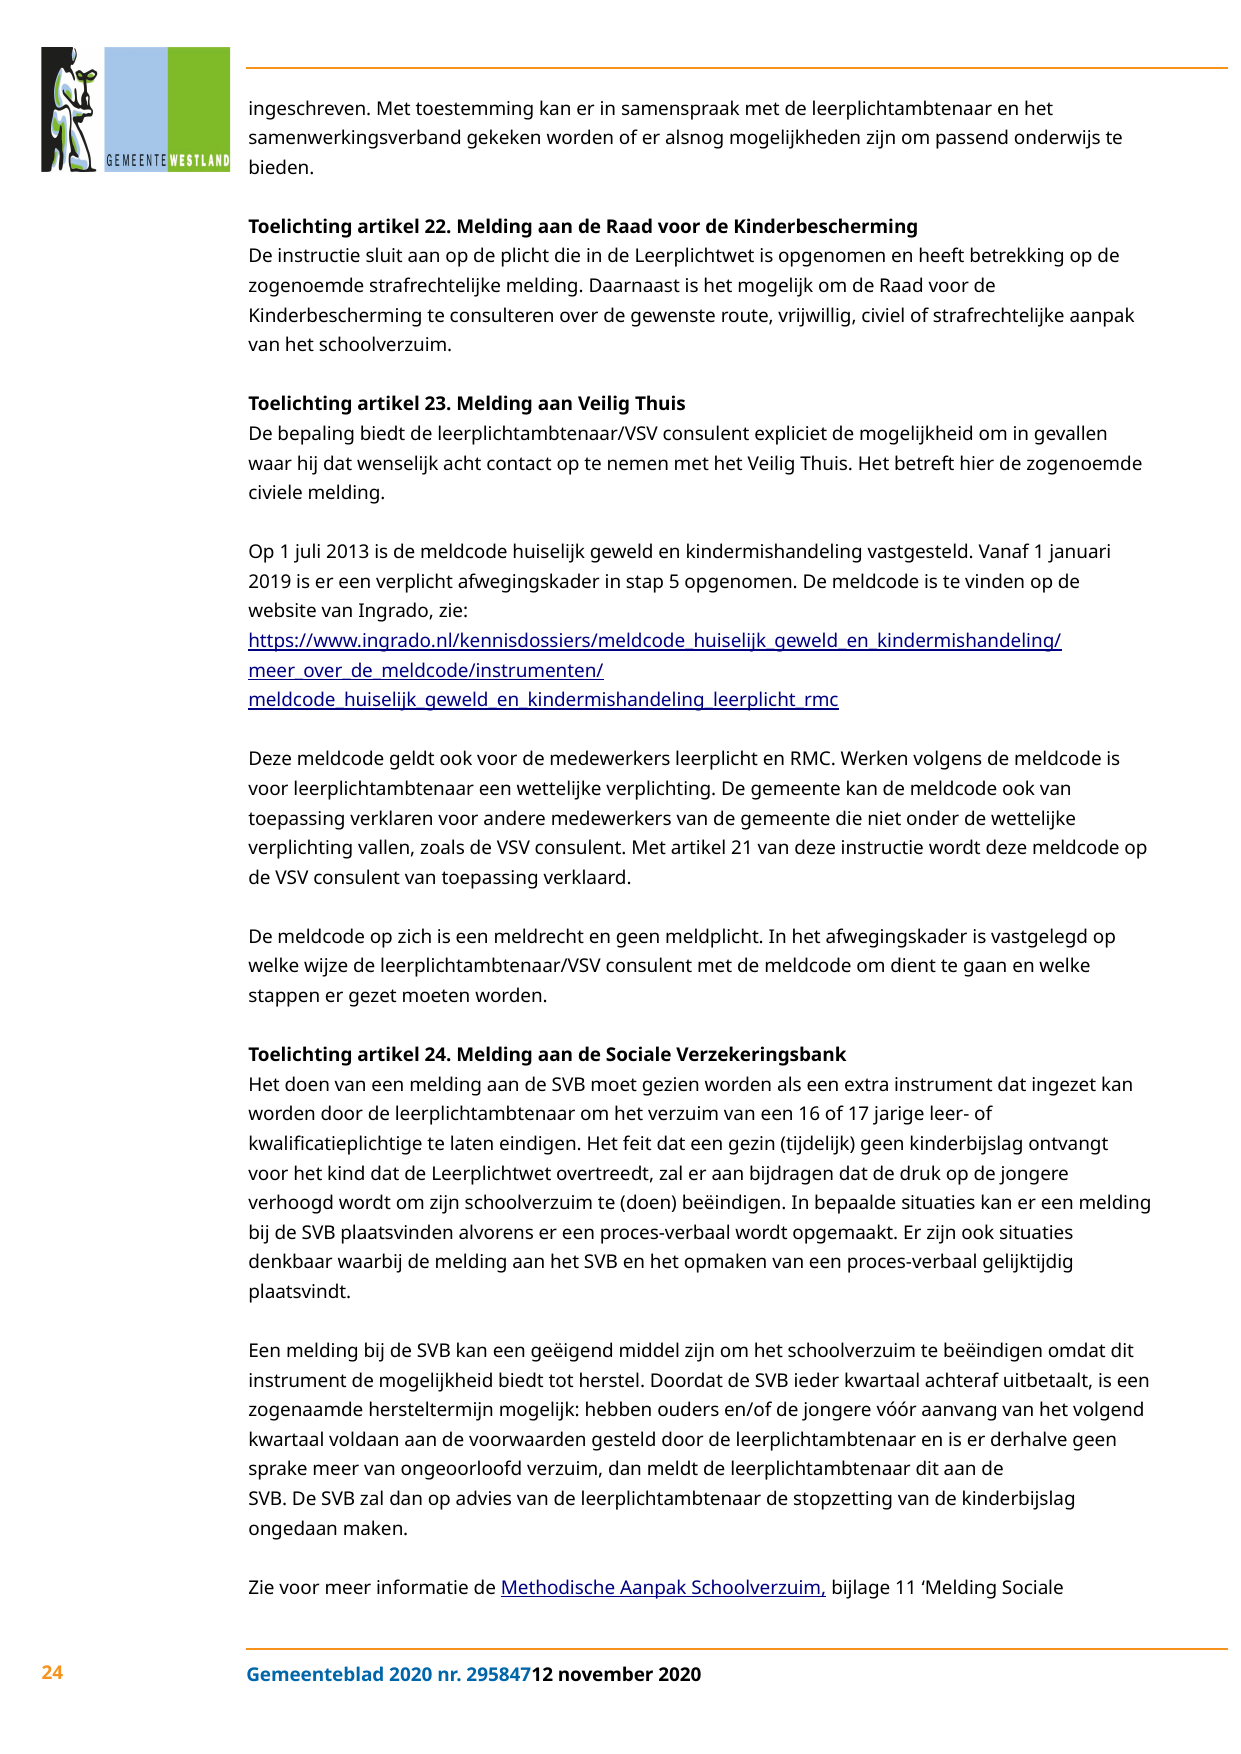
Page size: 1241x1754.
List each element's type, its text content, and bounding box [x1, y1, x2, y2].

text Het doen van een melding aan de SVB moet gezien worden als een extra instrument dat ingezet kan worden door de leerplichtambtenaar om het verzuim van een 16 of 17 jarige leer- of kwalificatieplichtige te laten eindigen. Het feit dat een gezin (tijdelijk) geen kinderbijslag ontvangt voor het kind dat de Leerplichtwet overtreedt, zal er aan bijdragen dat de druk op de jongere verhoogd wordt om zijn schoolverzuim te (doen) beëindigen. In bepaalde situaties kan er een melding bij de SVB plaatsvinden alvorens er een proces-verbaal wordt opgemaakt. Er zijn ook situaties denkbaar waarbij de melding aan het SVB en het opmaken van een proces-verbaal gelijktijdig plaatsvindt. [248, 1071, 1152, 1304]
picture [41, 47, 231, 172]
text Op 1 juli 2013 is de meldcode huiselijk geweld en kindermishandeling vastgesteld. Vanaf 1 januari 2019 is er een verplicht afwegingskader in stap 5 opgenomen. De meldcode is te vinden op de website van Ingrado, zie: https://www.ingrado.nl/kennisdossiers/meldcode_huiselijk_geweld_en_kindermishandeling/meer_over_de_meldcode/instrumenten/meldcode_huiselijk_geweld_en_kindermishandeling_leerplicht_rmc [248, 538, 1152, 712]
text Deze meldcode geldt ook voor de medewerkers leerplicht en RMC. Werken volgens de meldcode is voor leerplichtambtenaar een wettelijke verplichting. De gemeente kan de meldcode ook van toepassing verklaren voor andere medewerkers van de gemeente die niet onder de wettelijke verplichting vallen, zoals de VSV consulent. Met artikel 21 van deze instructie wordt deze meldcode op de VSV consulent van toepassing verklaard. [248, 746, 1152, 890]
text SVB. De SVB zal dan op advies van de leerplichtambtenaar de stopzetting van de kinderbijslag ongedaan maken. [248, 1485, 1152, 1541]
text Toelichting artikel 24. Melding aan de Sociale Verzekeringsbank [248, 1041, 1152, 1067]
text De instructie sluit aan op de plicht die in de Leerplichtwet is opgenomen en heeft betrekking op de zogenoemde strafrechtelijke melding. Daarnaast is het mogelijk om de Raad voor de Kinderbescherming te consulteren over de gewenste route, vrijwillig, civiel of strafrechtelijke aanpak van het schoolverzuim. [248, 243, 1152, 357]
text Een melding bij de SVB kan een geëigend middel zijn om het schoolverzuim te beëindigen omdat dit instrument de mogelijkheid biedt tot herstel. Doordat de SVB ieder kwartaal achteraf uitbetaalt, is een zogenaamde hersteltermijn mogelijk: hebben ouders en/of de jongere vóór aanvang van het volgend kwartaal voldaan aan de voorwaarden gesteld door de leerplichtambtenaar en is er derhalve geen sprake meer van ongeoorloofd verzuim, dan meldt de leerplichtambtenaar dit aan de [248, 1337, 1152, 1481]
text Toelichting artikel 23. Melding aan Veilig Thuis [248, 391, 1152, 416]
text Toelichting artikel 22. Melding aan de Raad voor de Kinderbescherming [248, 213, 1152, 239]
text Zie voor meer informatie de Methodische Aanpak Schoolverzuim, bijlage 11 ‘Melding Sociale [248, 1574, 1152, 1600]
text ingeschreven. Met toestemming kan er in samenspraak met de leerplichtambtenaar en het samenwerkingsverband gekeken worden of er alsnog mogelijkheden zijn om passend onderwijs te bieden. [248, 95, 1152, 180]
text De bepaling biedt de leerplichtambtenaar/VSV consulent expliciet de mogelijkheid om in gevallen waar hij dat wenselijk acht contact op te nemen met het Veilig Thuis. Het betreft hier de zogenoemde civiele melding. [248, 420, 1152, 505]
text De meldcode op zich is een meldrecht en geen meldplicht. In het afwegingskader is vastgelegd op welke wijze de leerplichtambtenaar/VSV consulent met de meldcode om dient te gaan en welke stappen er gezet moeten worden. [248, 923, 1152, 1008]
